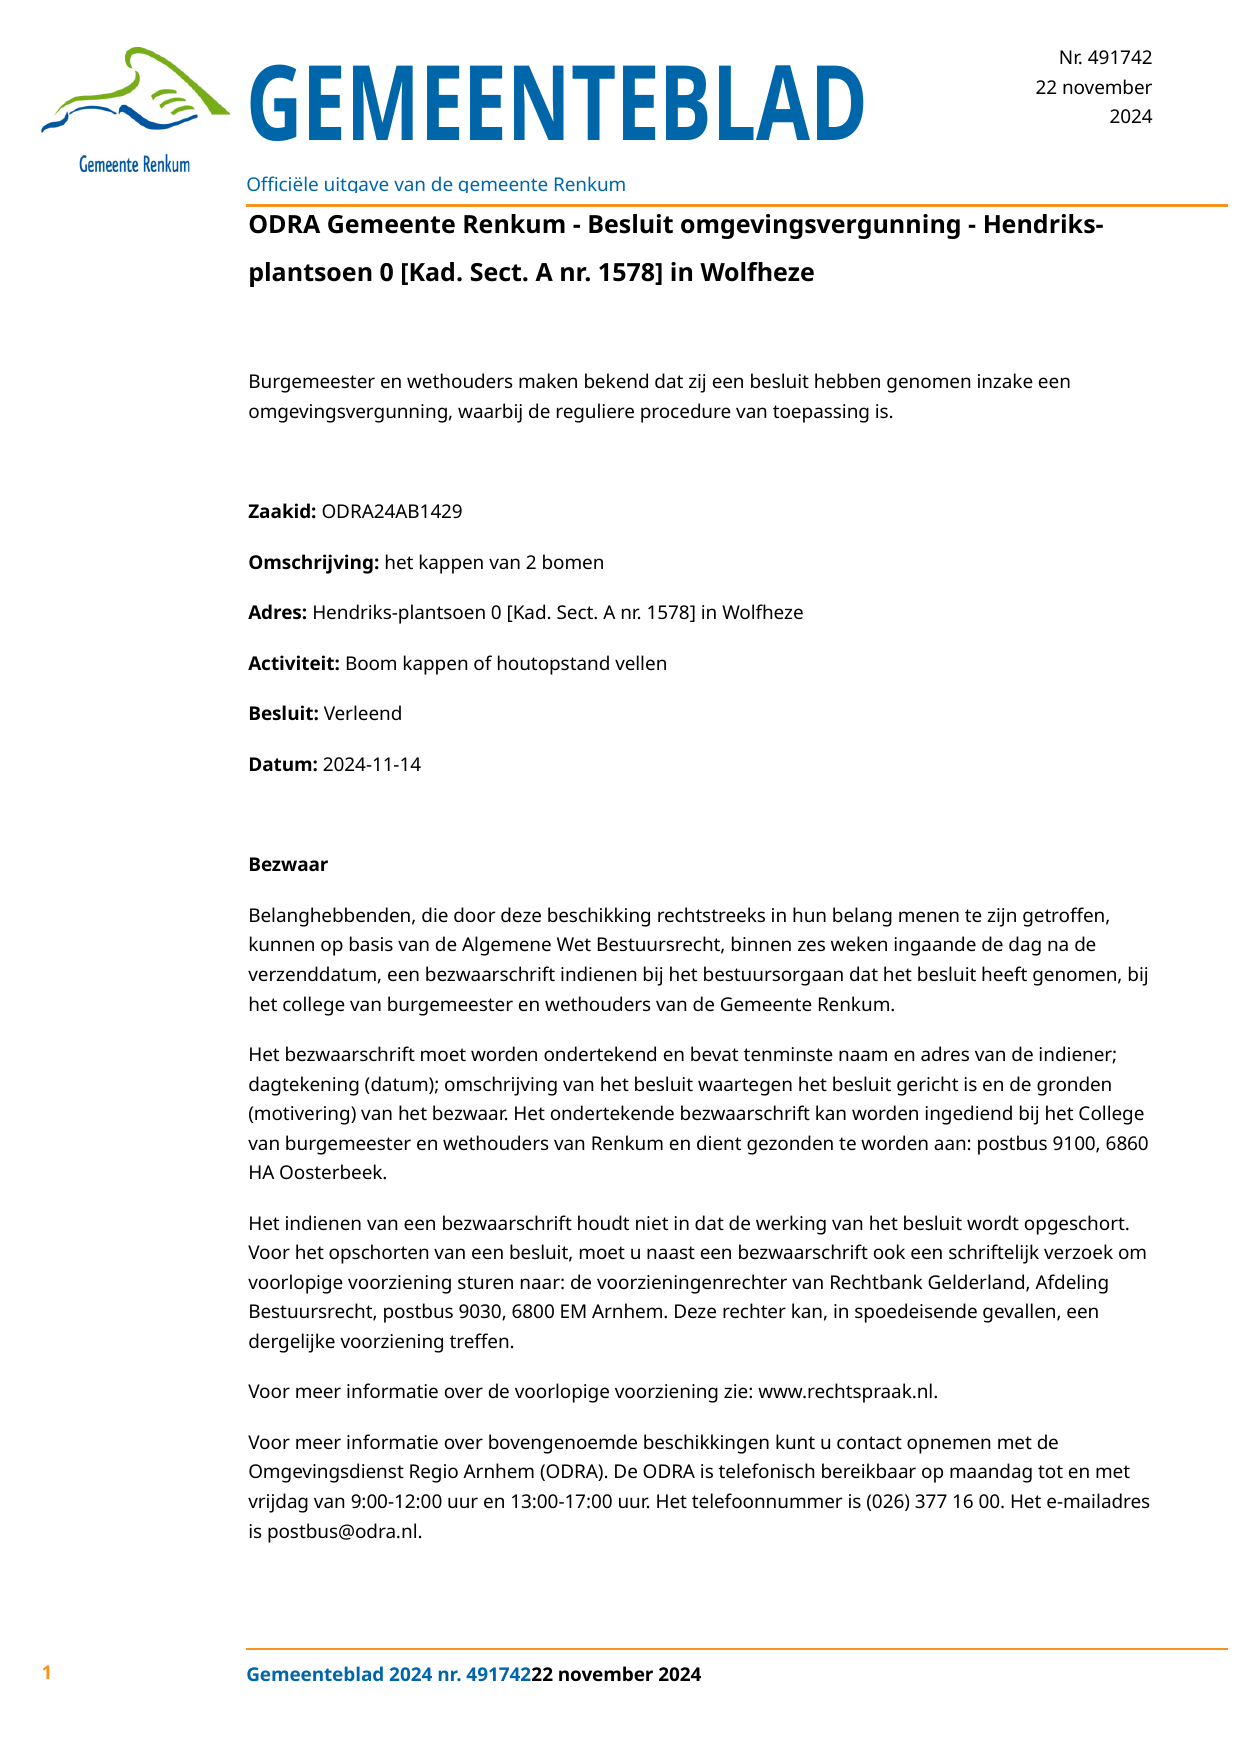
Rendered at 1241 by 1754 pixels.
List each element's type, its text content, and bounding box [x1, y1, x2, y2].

text Belanghebbenden, die door deze beschikking rechtstreeks in hun belang menen te zijn getroffen, kunnen op basis van de Algemene Wet Bestuursrecht, binnen zes weken ingaande de dag na de verzenddatum, een bezwaarschrift indienen bij het bestuursorgaan dat het besluit heeft genomen, bij het college van burgemeester en wethouders van de Gemeente Renkum. [248, 902, 1152, 1017]
text Het bezwaarschrift moet worden ondertekend en bevat tenminste naam en adres van de indiener; dagtekening (datum); omschrijving van het besluit waartegen het besluit gericht is en de gronden (motivering) van het bezwaar. Het ondertekende bezwaarschrift kan worden ingediend bij het College van burgemeester en wethouders van Renkum en dient gezonden te worden aan: postbus 9100, 6860 HA Oosterbeek. [248, 1041, 1152, 1185]
text Het indienen van een bezwaarschrift houdt niet in dat de werking van het besluit wordt opgeschort. Voor het opschorten van een besluit, moet u naast een bezwaarschrift ook een schriftelijk verzoek om voorlopige voorziening sturen naar: de voorzieningenrechter van Rechtbank Gelderland, Afdeling Bestuursrecht, postbus 9030, 6800 EM Arnhem. Deze rechter kan, in spoedeisende gevallen, een dergelijke voorziening treffen. [248, 1210, 1152, 1354]
text Zaakid: ODRA24AB1429 [248, 499, 1152, 524]
picture [41, 47, 231, 172]
text Besluit: Verleend [248, 700, 1152, 726]
text ODRA Gemeente Renkum - Besluit omgevingsvergunning - Hendriks-plantsoen 0 [Kad. Sect. A nr. 1578] in Wolfheze [248, 207, 1152, 288]
text Bezwaar [248, 852, 1152, 877]
text Burgemeester en wethouders maken bekend dat zij een besluit hebben genomen inzake een omgevingsvergunning, waarbij de reguliere procedure van toepassing is. [248, 368, 1152, 424]
text Voor meer informatie over de voorlopige voorziening zie: www.rechtspraak.nl. [248, 1379, 1152, 1404]
text Adres: Hendriks-plantsoen 0 [Kad. Sect. A nr. 1578] in Wolfheze [248, 599, 1152, 625]
text Datum: 2024-11-14 [248, 751, 1152, 777]
text Activiteit: Boom kappen of houtopstand vellen [248, 650, 1152, 676]
text Omschrijving: het kappen van 2 bomen [248, 549, 1152, 575]
text Voor meer informatie over bovengenoemde beschikkingen kunt u contact opnemen met de Omgevingsdienst Regio Arnhem (ODRA). De ODRA is telefonisch bereikbaar op maandag tot en met vrijdag van 9:00-12:00 uur en 13:00-17:00 uur. Het telefoonnummer is (026) 377 16 00. Het e-mailadres is postbus@odra.nl. [248, 1429, 1152, 1544]
